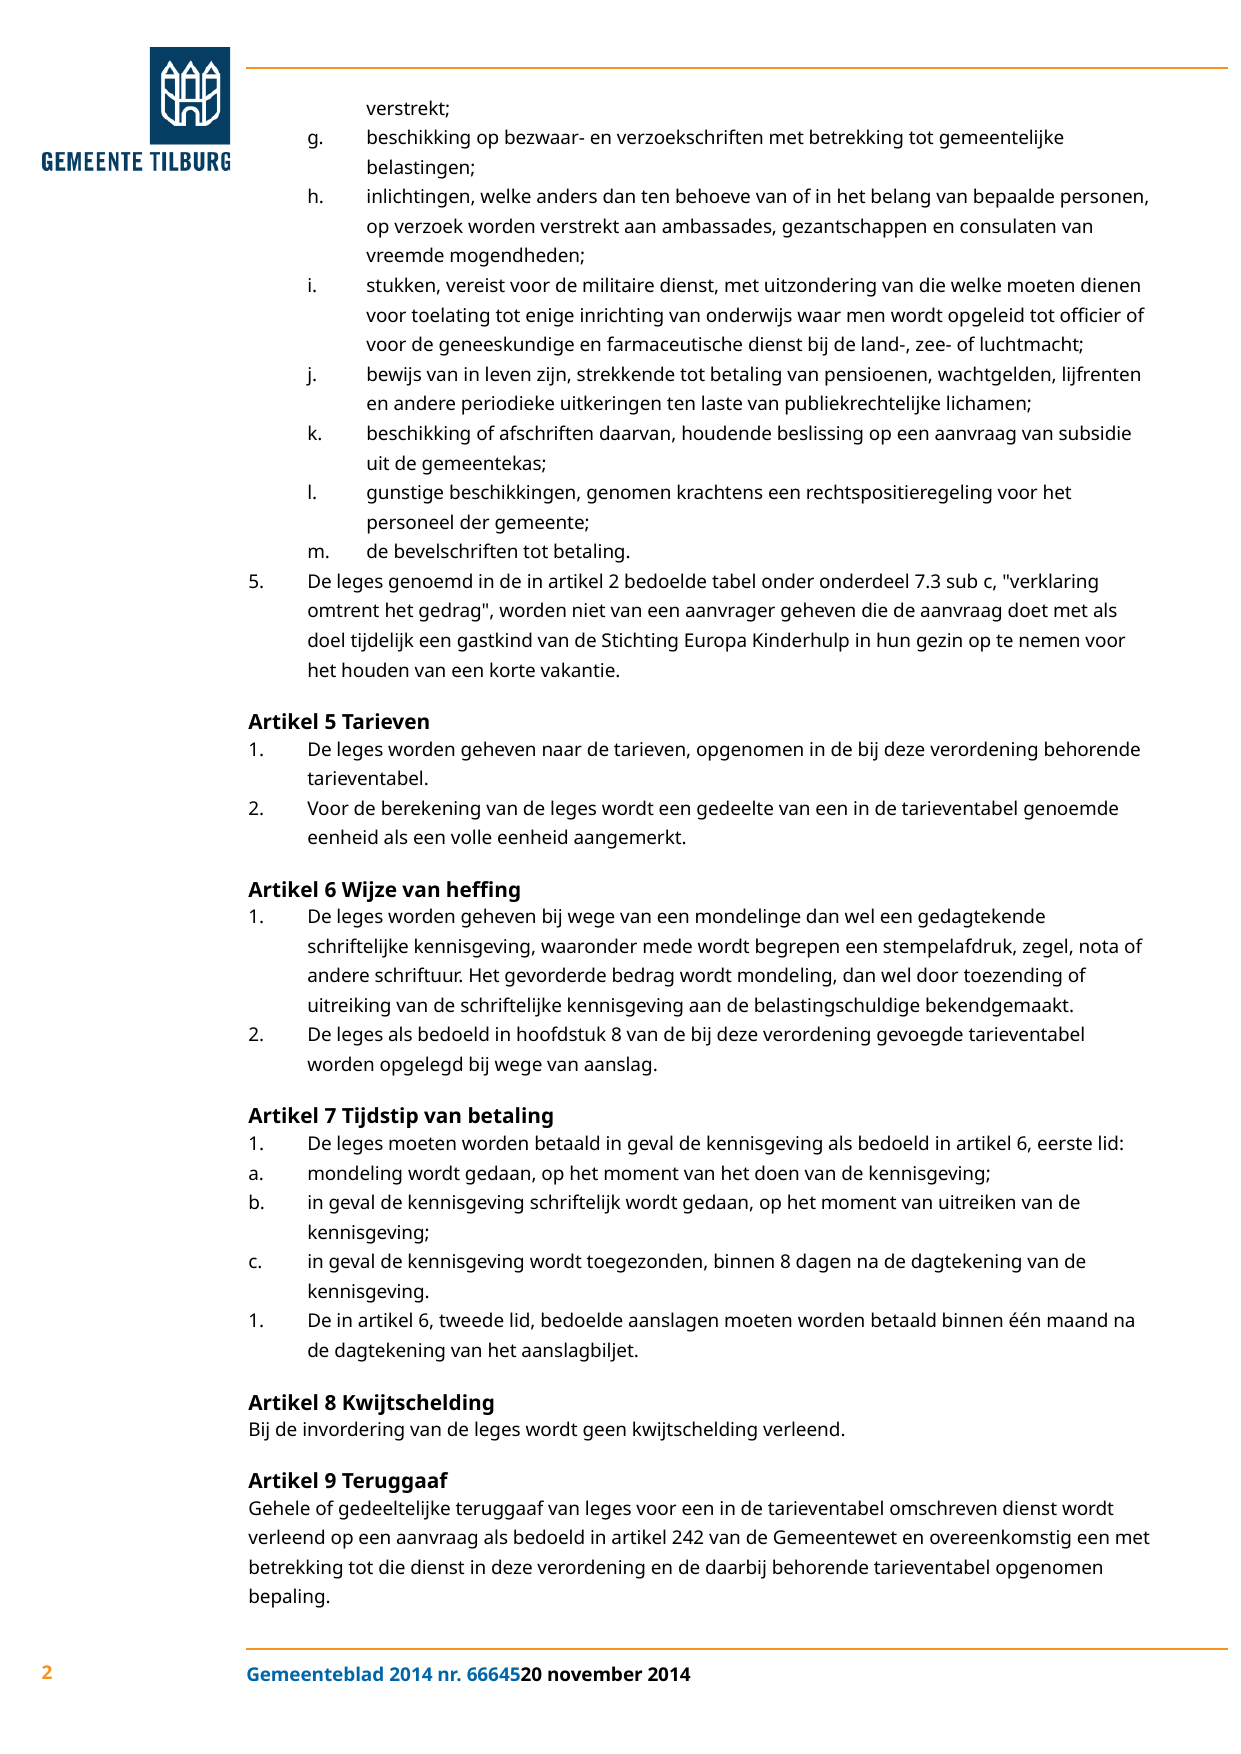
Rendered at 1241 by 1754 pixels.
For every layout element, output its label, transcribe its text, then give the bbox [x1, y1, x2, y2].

list De leges genoemd in de in artikel 2 bedoelde tabel onder onderdeel 7.3 sub c, "verklaring omtrent het gedrag", worden niet van een aanvrager geheven die de aanvraag doet met als doel tijdelijk een gastkind van de Stichting Europa Kinderhulp in hun gezin op te nemen voor het houden van een korte vakantie. [248, 568, 1152, 683]
list gunstige beschikkingen, genomen krachtens een rechtspositieregeling voor het personeel der gemeente; [307, 479, 1152, 535]
text Artikel 7 Tijdstip van betaling [248, 1102, 1152, 1130]
list De leges worden geheven bij wege van een mondelinge dan wel een gedagtekende schriftelijke kennisgeving, waaronder mede wordt begrepen een stempelafdruk, zegel, nota of andere schriftuur. Het gevorderde bedrag wordt mondeling, dan wel door toezending of uitreiking van de schriftelijke kennisgeving aan de belastingschuldige bekendgemaakt. [248, 903, 1152, 1018]
list De leges moeten worden betaald in geval de kennisgeving als bedoeld in artikel 6, eerste lid: [248, 1130, 1152, 1156]
text Gehele of gedeeltelijke teruggaaf van leges voor een in de tarieventabel omschreven dienst wordt verleend op een aanvraag als bedoeld in artikel 242 van de Gemeentewet en overeenkomstig een met betrekking tot die dienst in deze verordening en de daarbij behorende tarieventabel opgenomen bepaling. [248, 1495, 1152, 1609]
list beschikking op bezwaar- en verzoekschriften met betrekking tot gemeentelijke belastingen; [307, 124, 1152, 180]
list inlichtingen, welke anders dan ten behoeve van of in het belang van bepaalde personen, op verzoek worden verstrekt aan ambassades, gezantschappen en consulaten van vreemde mogendheden; [307, 183, 1152, 268]
list de bevelschriften tot betaling. [307, 538, 1152, 564]
list mondeling wordt gedaan, op het moment van het doen van de kennisgeving; [248, 1160, 1152, 1185]
list De in artikel 6, tweede lid, bedoelde aanslagen moeten worden betaald binnen één maand na de dagtekening van het aanslagbiljet. [248, 1308, 1152, 1363]
text Artikel 9 Teruggaaf [248, 1466, 1152, 1495]
list Voor de berekening van de leges wordt een gedeelte van een in de tarieventabel genoemde eenheid als een volle eenheid aangemerkt. [248, 795, 1152, 850]
list in geval de kennisgeving wordt toegezonden, binnen 8 dagen na de dagtekening van de kennisgeving. [248, 1248, 1152, 1304]
text Artikel 5 Tarieven [248, 707, 1152, 736]
list De leges worden geheven naar de tarieven, opgenomen in de bij deze verordening behorende tarieventabel. [248, 736, 1152, 791]
list in geval de kennisgeving schriftelijk wordt gedaan, op het moment van uitreiken van de kennisgeving; [248, 1189, 1152, 1244]
list bewijs van in leven zijn, strekkende tot betaling van pensioenen, wachtgelden, lijfrenten en andere periodieke uitkeringen ten laste van publiekrechtelijke lichamen; [307, 361, 1152, 416]
list beschikking of afschriften daarvan, houdende beslissing op een aanvraag van subsidie uit de gemeentekas; [307, 420, 1152, 476]
text Artikel 8 Kwijtschelding [248, 1388, 1152, 1416]
list De leges als bedoeld in hoofdstuk 8 van de bij deze verordening gevoegde tarieventabel worden opgelegd bij wege van aanslag. [248, 1022, 1152, 1077]
list verstrekt; [307, 95, 1152, 121]
text Bij de invordering van de leges wordt geen kwijtschelding verleend. [248, 1416, 1152, 1442]
list stukken, vereist voor de militaire dienst, met uitzondering van die welke moeten dienen voor toelating tot enige inrichting van onderwijs waar men wordt opgeleid tot officier of voor de geneeskundige en farmaceutische dienst bij de land-, zee- of luchtmacht; [307, 272, 1152, 357]
text Artikel 6 Wijze van heffing [248, 875, 1152, 903]
picture [41, 47, 231, 172]
